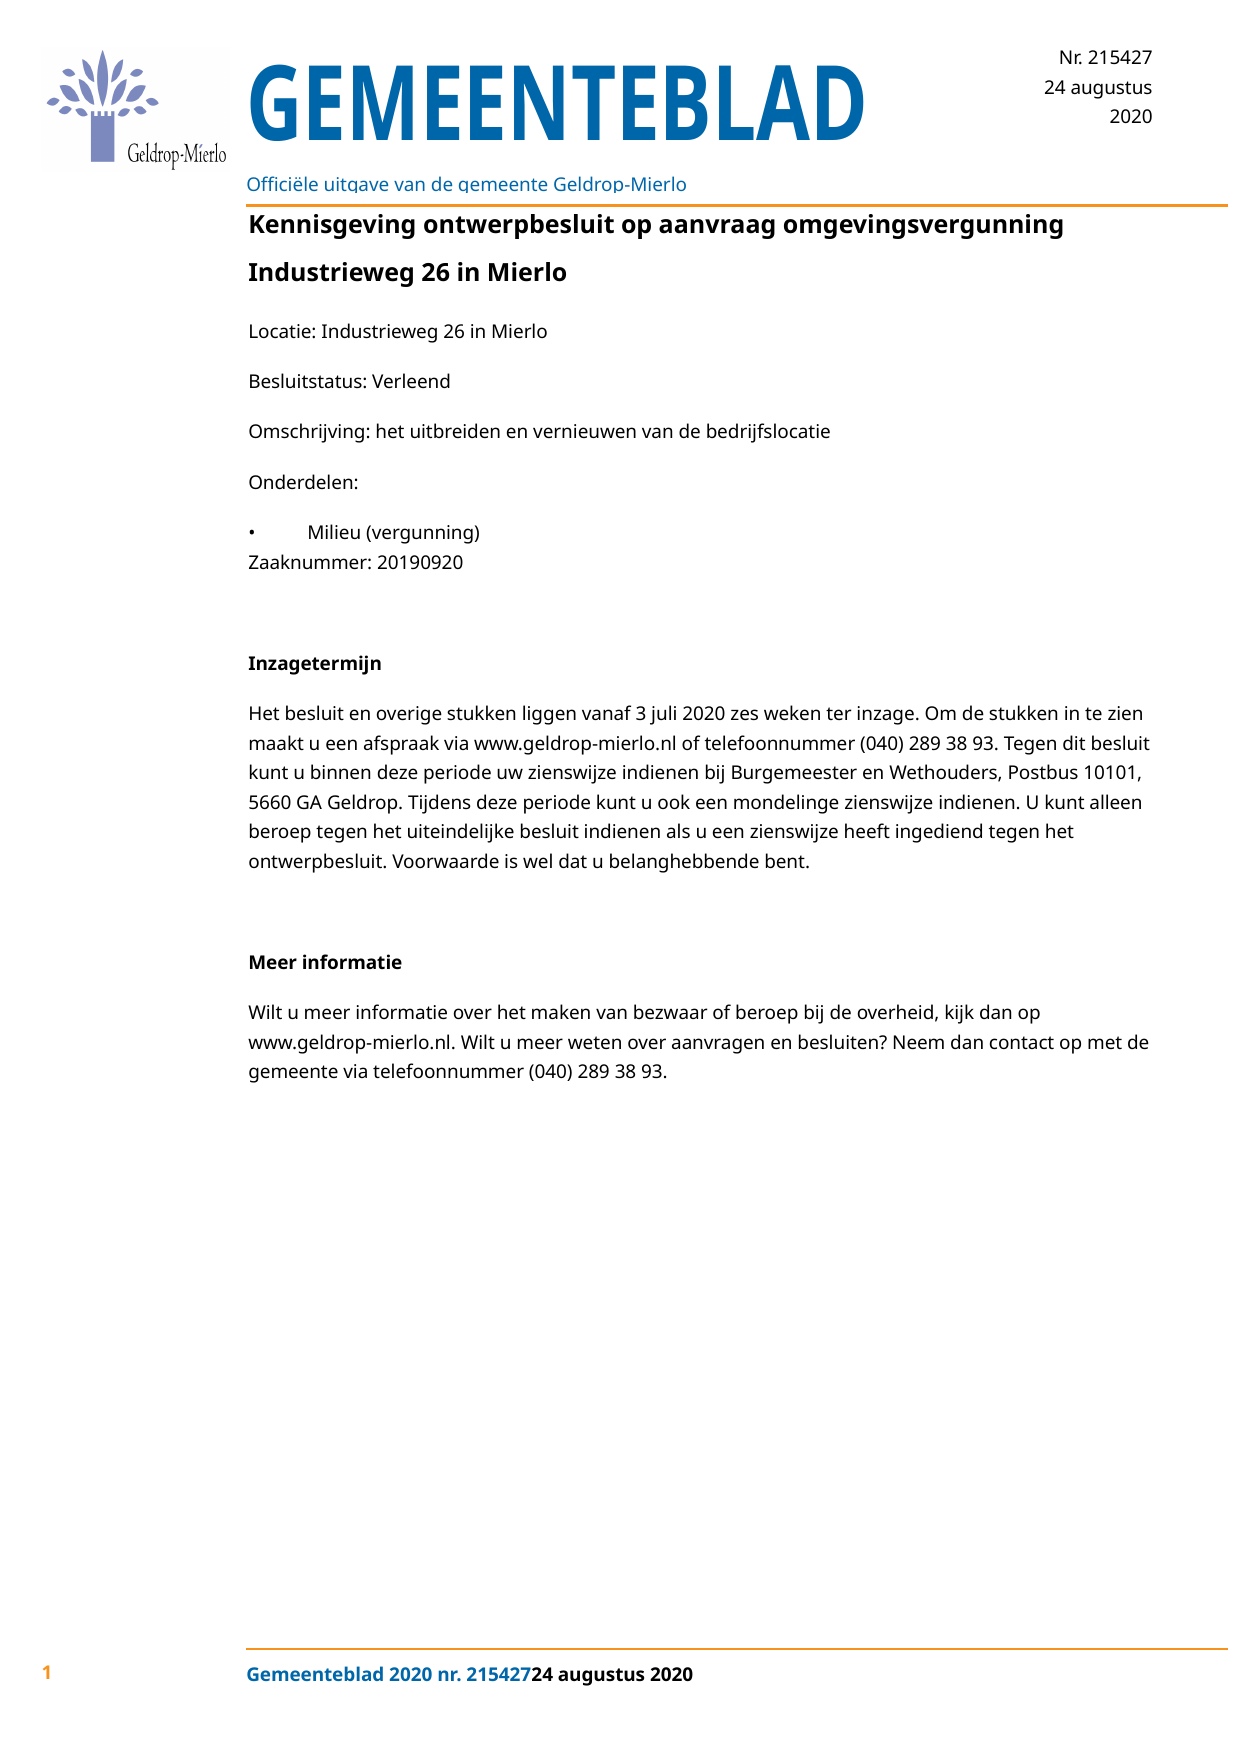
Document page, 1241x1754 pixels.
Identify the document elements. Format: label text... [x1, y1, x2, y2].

list Milieu (vergunning) [248, 519, 1152, 545]
text Locatie: Industrieweg 26 in Mierlo [248, 318, 1152, 344]
text Meer informatie [248, 949, 1152, 975]
text Kennisgeving ontwerpbesluit op aanvraag omgevingsvergunning Industrieweg 26 in Mierlo [248, 207, 1152, 288]
text Omschrijving: het uitbreiden en vernieuwen van de bedrijfslocatie [248, 419, 1152, 444]
picture [41, 47, 231, 172]
text Het besluit en overige stukken liggen vanaf 3 juli 2020 zes weken ter inzage. Om de stukken in te zien maakt u een afspraak via www.geldrop-mierlo.nl of telefoonnummer (040) 289 38 93. Tegen dit besluit kunt u binnen deze periode uw zienswijze indienen bij Burgemeester en Wethouders, Postbus 10101, 5660 GA Geldrop. Tijdens deze periode kunt u ook een mondelinge zienswijze indienen. U kunt alleen beroep tegen het uiteindelijke besluit indienen als u een zienswijze heeft ingediend tegen het ontwerpbesluit. Voorwaarde is wel dat u belanghebbende bent. [248, 700, 1152, 874]
text Zaaknummer: 20190920 [248, 549, 1152, 575]
text Wilt u meer informatie over het maken van bezwaar of beroep bij de overheid, kijk dan op www.geldrop-mierlo.nl. Wilt u meer weten over aanvragen en besluiten? Neem dan contact op met de gemeente via telefoonnummer (040) 289 38 93. [248, 999, 1152, 1084]
text Onderdelen: [248, 469, 1152, 495]
text Inzagetermijn [248, 650, 1152, 676]
text Besluitstatus: Verleend [248, 368, 1152, 394]
